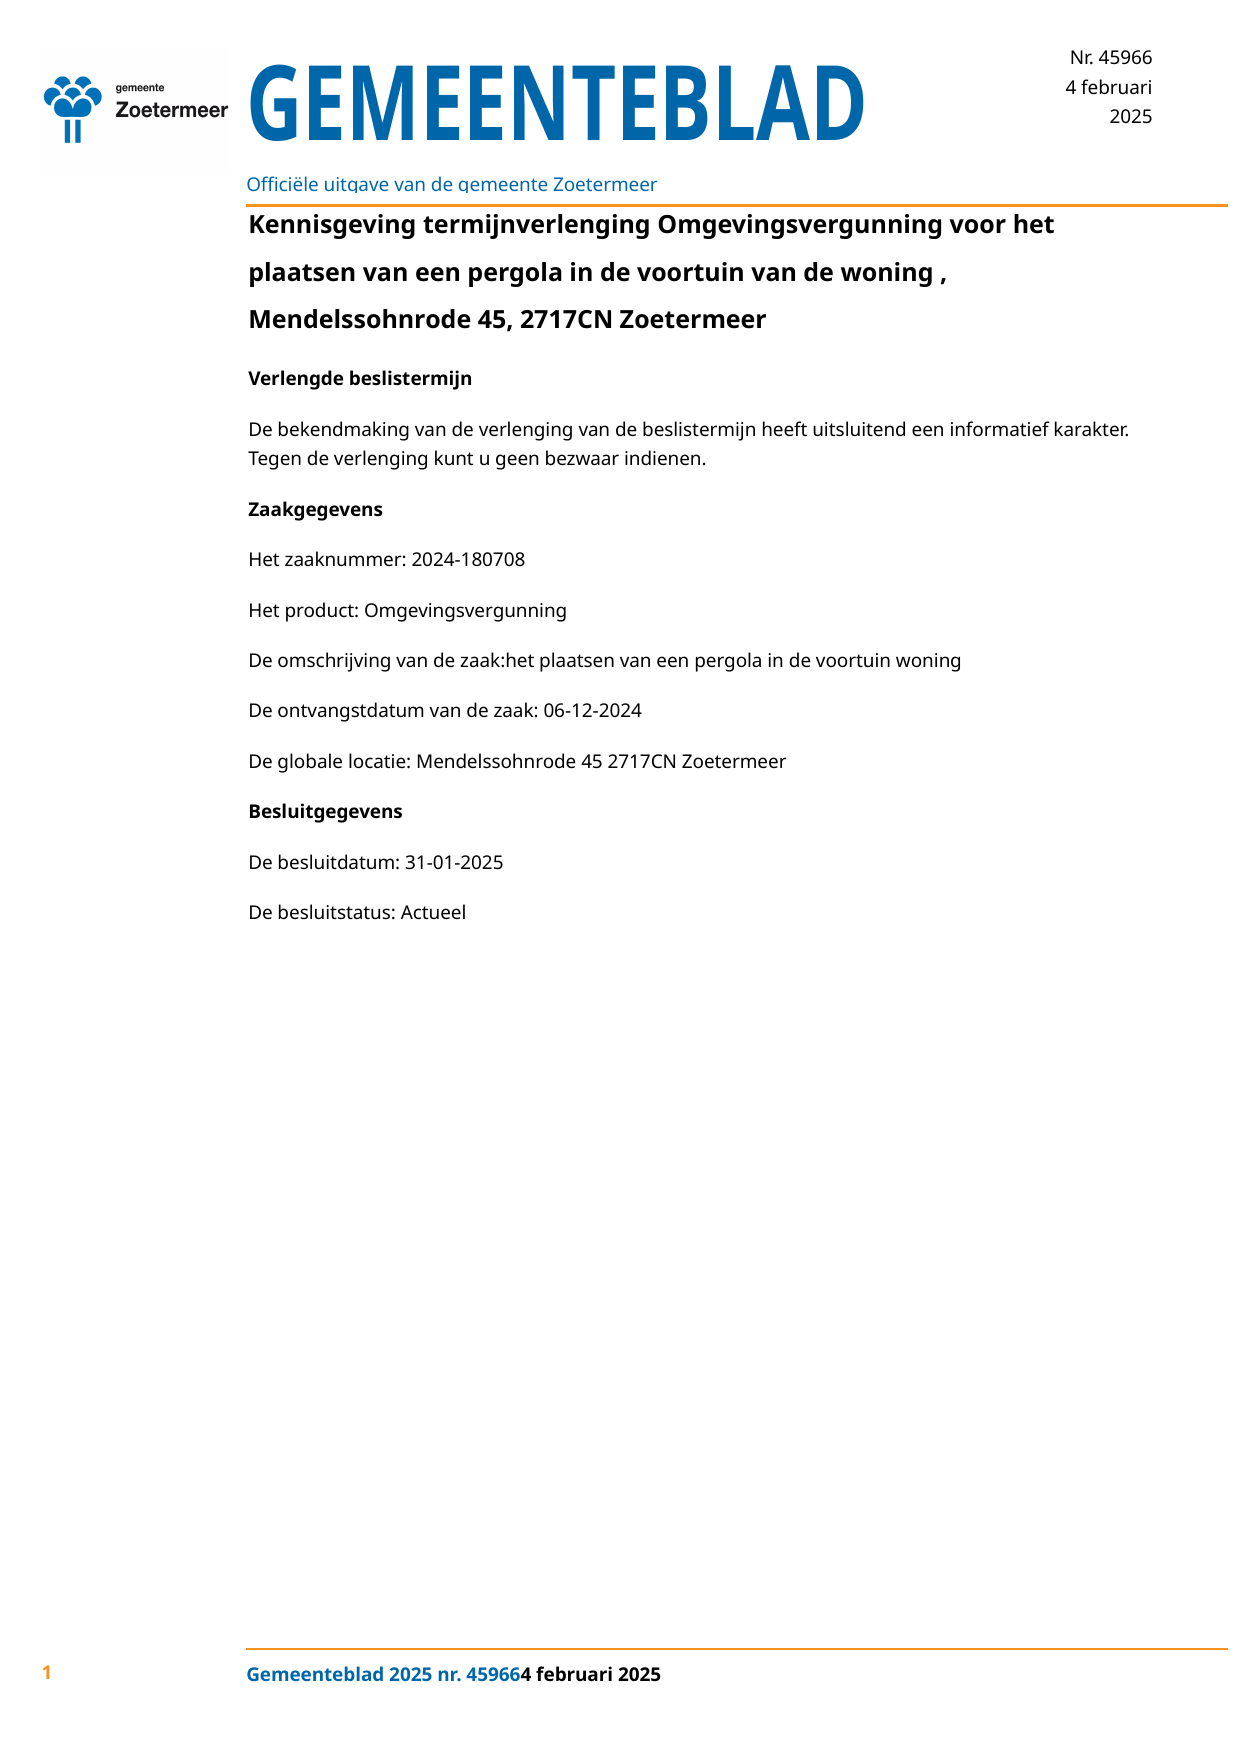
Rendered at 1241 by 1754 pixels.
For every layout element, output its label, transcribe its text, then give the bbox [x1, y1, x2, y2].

text Het product: Omgevingsvergunning [248, 597, 1152, 622]
text Zaakgegevens [248, 496, 1152, 522]
text De besluitdatum: 31-01-2025 [248, 849, 1152, 874]
text Het zaaknummer: 2024-180708 [248, 546, 1152, 572]
text Besluitgegevens [248, 798, 1152, 824]
text De besluitstatus: Actueel [248, 899, 1152, 925]
text De omschrijving van de zaak:het plaatsen van een pergola in de voortuin woning [248, 647, 1152, 673]
text Kennisgeving termijnverlenging Omgevingsvergunning voor het plaatsen van een pergola in de voortuin van de woning , Mendelssohnrode 45, 2717CN Zoetermeer [248, 207, 1152, 336]
picture [41, 47, 231, 172]
text De bekendmaking van de verlenging van de beslistermijn heeft uitsluitend een informatief karakter. Tegen de verlenging kunt u geen bezwaar indienen. [248, 416, 1152, 471]
text De globale locatie: Mendelssohnrode 45 2717CN Zoetermeer [248, 748, 1152, 774]
text Verlengde beslistermijn [248, 366, 1152, 391]
text De ontvangstdatum van de zaak: 06-12-2024 [248, 698, 1152, 723]
